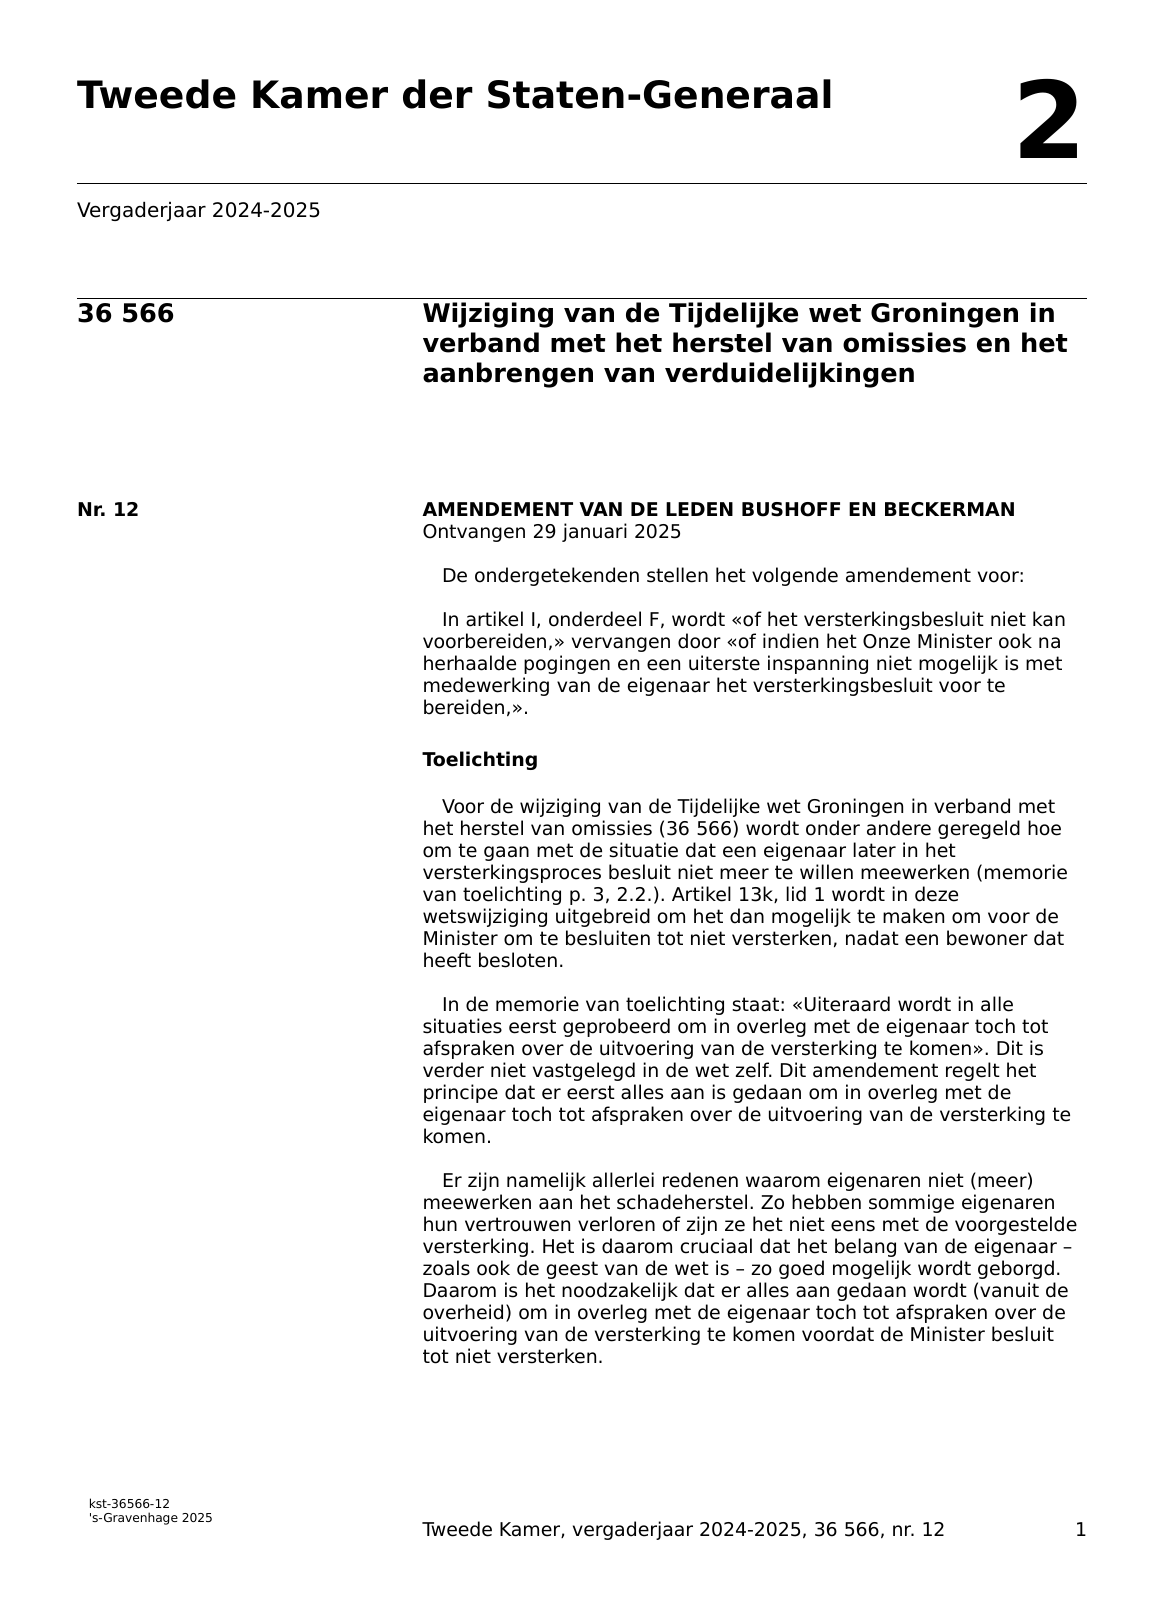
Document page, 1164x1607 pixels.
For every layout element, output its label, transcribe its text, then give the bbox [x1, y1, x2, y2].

text Er zijn namelijk allerlei redenen waarom eigenaren niet (meer) meewerken aan het schadeherstel. Zo hebben sommige eigenaren hun vertrouwen verloren of zijn ze het niet eens met de voorgestelde versterking. Het is daarom cruciaal dat het belang van de eigenaar – zoals ook de geest van de wet is – zo goed mogelijk wordt geborgd. Daarom is het noodzakelijk dat er alles aan gedaan wordt (vanuit de overheid) om in overleg met de eigenaar toch tot afspraken over de uitvoering van de versterking te komen voordat de Minister besluit tot niet versterken. [422, 1170, 1087, 1368]
table_header Tweede Kamer der Staten-Generaal [77, 59, 886, 183]
text In de memorie van toelichting staat: «Uiteraard wordt in alle situaties eerst geprobeerd om in overleg met de eigenaar toch tot afspraken over de uitvoering van de versterking te komen». Dit is verder niet vastgelegd in de wet zelf. Dit amendement regelt het principe dat er eerst alles aan is gedaan om in overleg met de eigenaar toch tot afspraken over de uitvoering van de versterking te komen. [422, 994, 1087, 1148]
text Voor de wijziging van de Tijdelijke wet Groningen in verband met het herstel van omissies (36 566) wordt onder andere geregeld hoe om te gaan met de situatie dat een eigenaar later in het versterkingsproces besluit niet meer te willen meewerken (memorie van toelichting p. 3, 2.2.). Artikel 13k, lid 1 wordt in deze wetswijziging uitgebreid om het dan mogelijk te maken om voor de Minister om te besluiten tot niet versterken, nadat een bewoner dat heeft besloten. [422, 796, 1087, 972]
text kst-36566-12 [88, 1497, 323, 1511]
text De ondergetekenden stellen het volgende amendement voor: [422, 565, 1087, 587]
subtitle Toelichting [422, 749, 1087, 771]
text 's-Gravenhage 2025 [88, 1511, 323, 1525]
table_header 2 [886, 59, 1087, 183]
table_cell Vergaderjaar 2024-2025 [77, 184, 1087, 298]
text Ontvangen 29 januari 2025 [422, 521, 1087, 543]
subtitle Nr. 12 AMENDEMENT VAN DE LEDEN BUSHOFF EN BECKERMAN [77, 499, 1087, 521]
text In artikel I, onderdeel F, wordt «of het versterkingsbesluit niet kan voorbereiden,» vervangen door «of indien het Onze Minister ook na herhaalde pogingen en een uiterste inspanning niet mogelijk is met medewerking van de eigenaar het versterkingsbesluit voor te bereiden,». [422, 609, 1087, 719]
subtitle 36 566 Wijziging van de Tijdelijke wet Groningen in verband met het herstel van omissies en het aanbrengen van verduidelijkingen [77, 299, 1087, 388]
